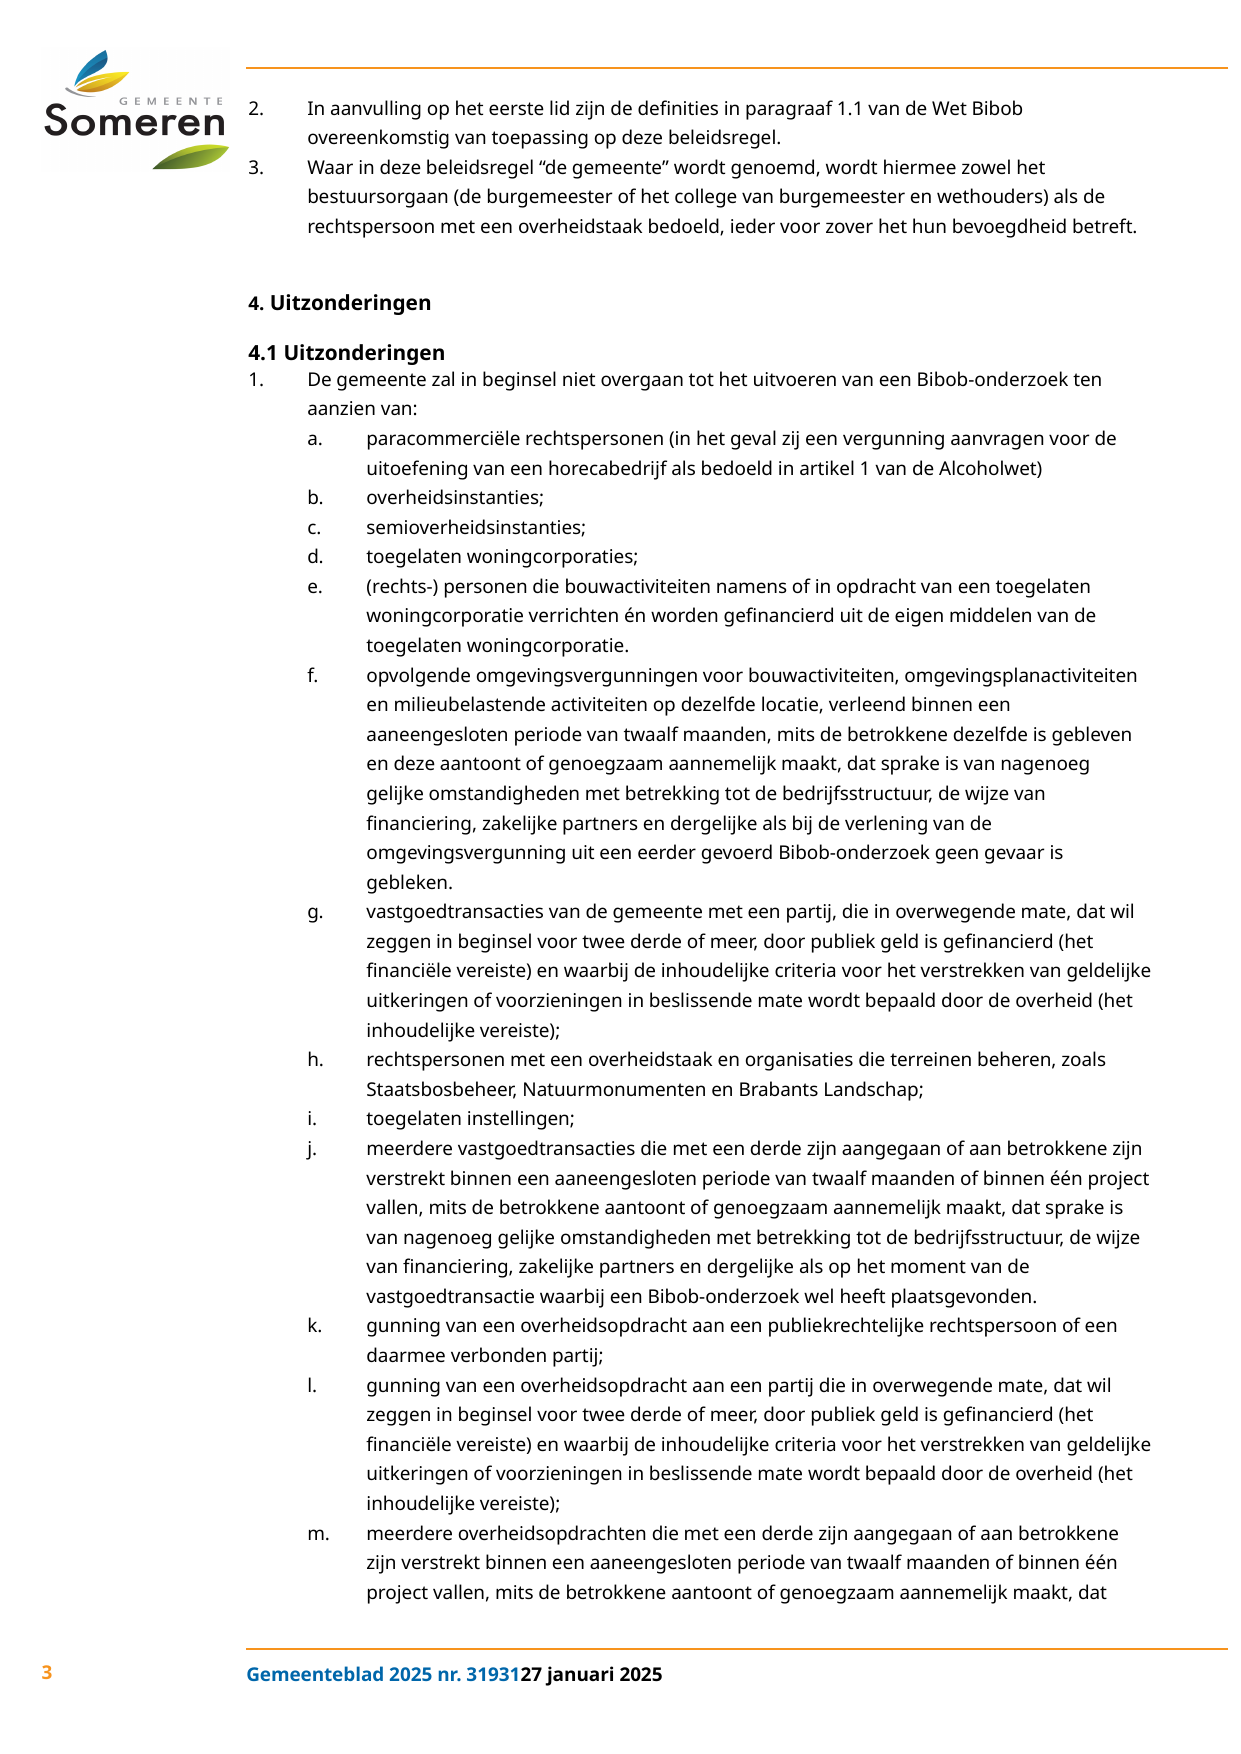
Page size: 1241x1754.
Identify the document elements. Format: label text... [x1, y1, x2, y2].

list opvolgende omgevingsvergunningen voor bouwactiviteiten, omgevingsplanactiviteiten en milieubelastende activiteiten op dezelfde locatie, verleend binnen een aaneengesloten periode van twaalf maanden, mits de betrokkene dezelfde is gebleven en deze aantoont of genoegzaam aannemelijk maakt, dat sprake is van nagenoeg gelijke omstandigheden met betrekking tot de bedrijfsstructuur, de wijze van financiering, zakelijke partners en dergelijke als bij de verlening van de omgevingsvergunning uit een eerder gevoerd Bibob-onderzoek geen gevaar is gebleken. [307, 662, 1152, 895]
text 4. Uitzonderingen [248, 288, 1152, 317]
list Waar in deze beleidsregel “de gemeente” wordt genoemd, wordt hiermee zowel het bestuursorgaan (de burgemeester of het college van burgemeester en wethouders) als de rechtspersoon met een overheidstaak bedoeld, ieder voor zover het hun bevoegdheid betreft. [248, 154, 1152, 239]
list overheidsinstanties; [307, 484, 1152, 510]
list toegelaten instellingen; [307, 1106, 1152, 1131]
picture [41, 47, 231, 172]
list gunning van een overheidsopdracht aan een partij die in overwegende mate, dat wil zeggen in beginsel voor twee derde of meer, door publiek geld is gefinancierd (het financiële vereiste) en waarbij de inhoudelijke criteria voor het verstrekken van geldelijke uitkeringen of voorzieningen in beslissende mate wordt bepaald door de overheid (het inhoudelijke vereiste); [307, 1372, 1152, 1516]
list toegelaten woningcorporaties; [307, 543, 1152, 569]
list semioverheidsinstanties; [307, 514, 1152, 540]
list gunning van een overheidsopdracht aan een publiekrechtelijke rechtspersoon of een daarmee verbonden partij; [307, 1313, 1152, 1368]
list vastgoedtransacties van de gemeente met een partij, die in overwegende mate, dat wil zeggen in beginsel voor twee derde of meer, door publiek geld is gefinancierd (het financiële vereiste) en waarbij de inhoudelijke criteria voor het verstrekken van geldelijke uitkeringen of voorzieningen in beslissende mate wordt bepaald door de overheid (het inhoudelijke vereiste); [307, 898, 1152, 1043]
list meerdere vastgoedtransacties die met een derde zijn aangegaan of aan betrokkene zijn verstrekt binnen een aaneengesloten periode van twaalf maanden of binnen één project vallen, mits de betrokkene aantoont of genoegzaam aannemelijk maakt, dat sprake is van nagenoeg gelijke omstandigheden met betrekking tot de bedrijfsstructuur, de wijze van financiering, zakelijke partners en dergelijke als op het moment van de vastgoedtransactie waarbij een Bibob-onderzoek wel heeft plaatsgevonden. [307, 1135, 1152, 1309]
list rechtspersonen met een overheidstaak en organisaties die terreinen beheren, zoals Staatsbosbeheer, Natuurmonumenten en Brabants Landschap; [307, 1046, 1152, 1102]
list (rechts-) personen die bouwactiviteiten namens of in opdracht van een toegelaten woningcorporatie verrichten én worden gefinancierd uit de eigen middelen van de toegelaten woningcorporatie. [307, 573, 1152, 658]
list In aanvulling op het eerste lid zijn de definities in paragraaf 1.1 van de Wet Bibob overeenkomstig van toepassing op deze beleidsregel. [248, 95, 1152, 150]
text 4.1 Uitzonderingen [248, 338, 1152, 366]
list De gemeente zal in beginsel niet overgaan tot het uitvoeren van een Bibob-onderzoek ten aanzien van: [248, 366, 1152, 421]
list meerdere overheidsopdrachten die met een derde zijn aangegaan of aan betrokkene zijn verstrekt binnen een aaneengesloten periode van twaalf maanden of binnen één project vallen, mits de betrokkene aantoont of genoegzaam aannemelijk maakt, dat [307, 1520, 1152, 1605]
list paracommerciële rechtspersonen (in het geval zij een vergunning aanvragen voor de uitoefening van een horecabedrijf als bedoeld in artikel 1 van de Alcoholwet) [307, 425, 1152, 481]
